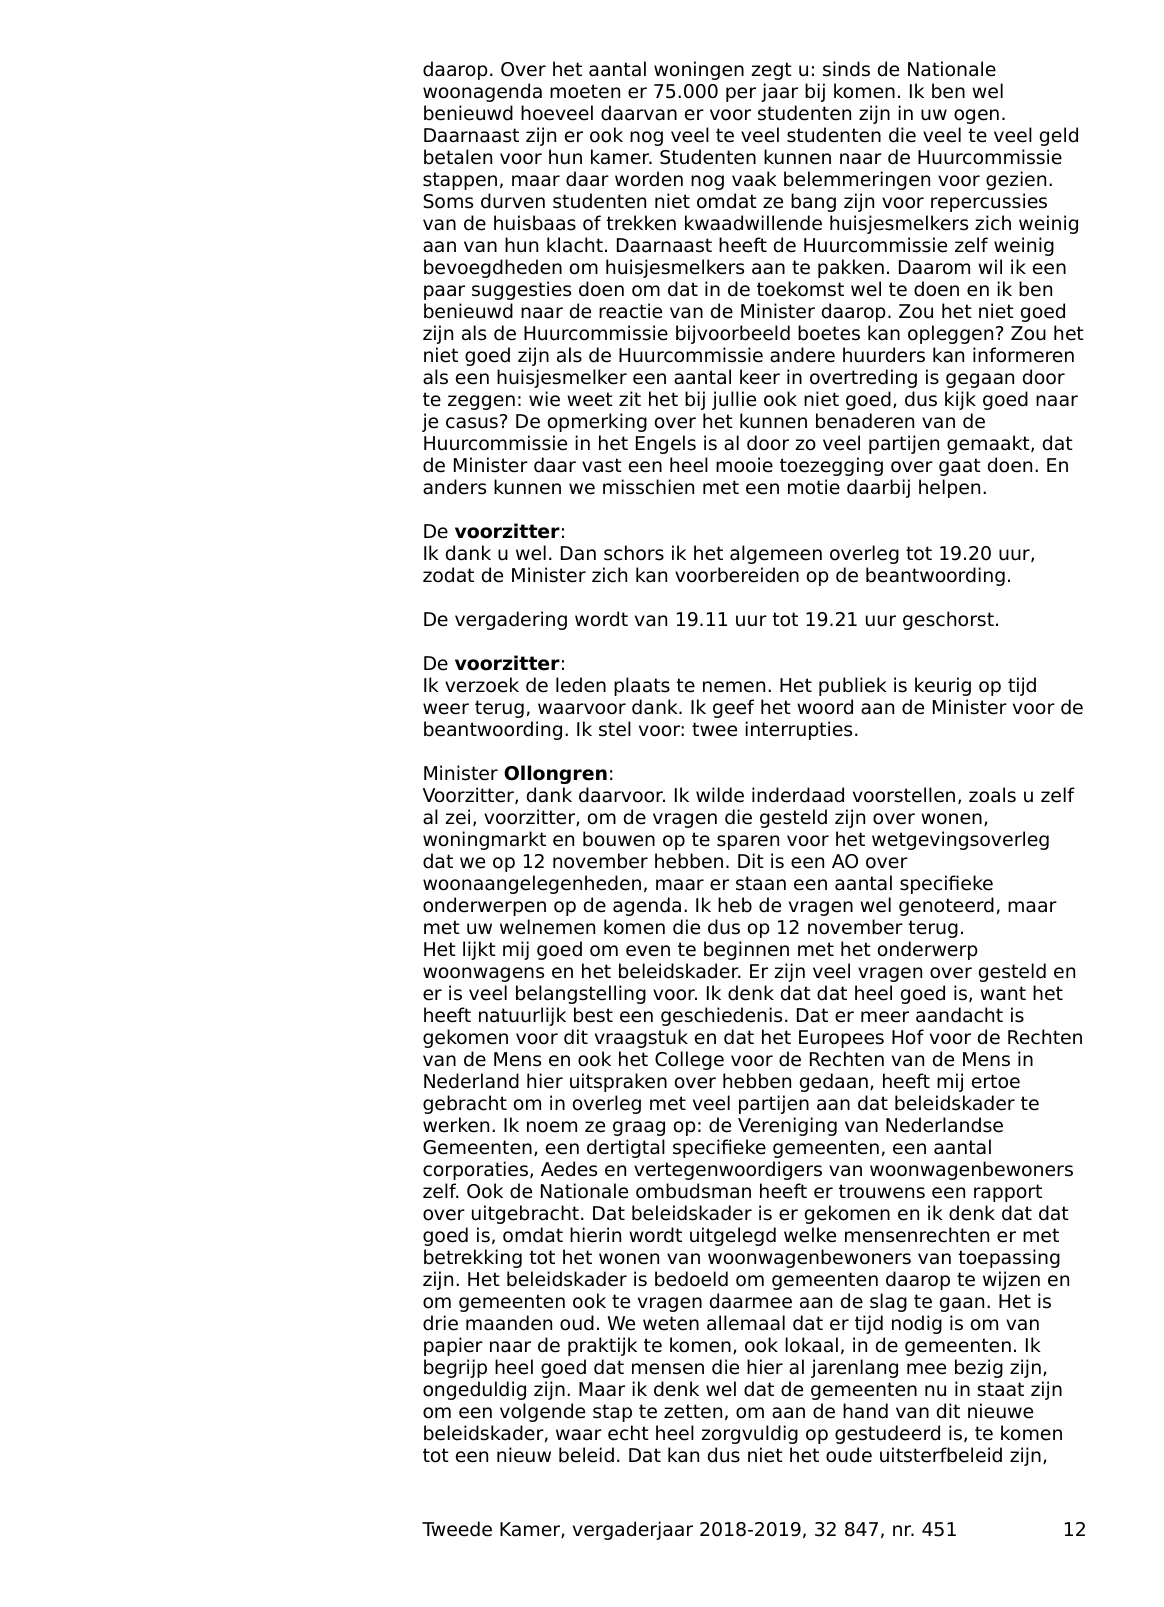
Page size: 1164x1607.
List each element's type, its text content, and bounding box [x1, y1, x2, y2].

text Ik verzoek de leden plaats te nemen. Het publiek is keurig op tijd weer terug, waarvoor dank. Ik geef het woord aan de Minister voor de beantwoording. Ik stel voor: twee interrupties. [422, 675, 1087, 741]
text Daarnaast zijn er ook nog veel te veel studenten die veel te veel geld betalen voor hun kamer. Studenten kunnen naar de Huurcommissie stappen, maar daar worden nog vaak belemmeringen voor gezien. Soms durven studenten niet omdat ze bang zijn voor repercussies van de huisbaas of trekken kwaadwillende huisjesmelkers zich weinig aan van hun klacht. Daarnaast heeft de Huurcommissie zelf weinig bevoegdheden om huisjesmelkers aan te pakken. Daarom wil ik een paar suggesties doen om dat in de toekomst wel te doen en ik ben benieuwd naar de reactie van de Minister daarop. Zou het niet goed zijn als de Huurcommissie bijvoorbeeld boetes kan opleggen? Zou het niet goed zijn als de Huurcommissie andere huurders kan informeren als een huisjesmelker een aantal keer in overtreding is gegaan door te zeggen: wie weet zit het bij jullie ook niet goed, dus kijk goed naar je casus? De opmerking over het kunnen benaderen van de Huurcommissie in het Engels is al door zo veel partijen gemaakt, dat de Minister daar vast een heel mooie toezegging over gaat doen. En anders kunnen we misschien met een motie daarbij helpen. [422, 125, 1087, 499]
text De voorzitter: [422, 521, 1087, 543]
text Minister Ollongren: [422, 763, 1087, 785]
text Het lijkt mij goed om even te beginnen met het onderwerp woonwagens en het beleidskader. Er zijn veel vragen over gesteld en er is veel belangstelling voor. Ik denk dat dat heel goed is, want het heeft natuurlijk best een geschiedenis. Dat er meer aandacht is gekomen voor dit vraagstuk en dat het Europees Hof voor de Rechten van de Mens en ook het College voor de Rechten van de Mens in Nederland hier uitspraken over hebben gedaan, heeft mij ertoe gebracht om in overleg met veel partijen aan dat beleidskader te werken. Ik noem ze graag op: de Vereniging van Nederlandse Gemeenten, een dertigtal specifieke gemeenten, een aantal corporaties, Aedes en vertegenwoordigers van woonwagenbewoners zelf. Ook de Nationale ombudsman heeft er trouwens een rapport over uitgebracht. Dat beleidskader is er gekomen en ik denk dat dat goed is, omdat hierin wordt uitgelegd welke mensenrechten er met betrekking tot het wonen van woonwagenbewoners van toepassing zijn. Het beleidskader is bedoeld om gemeenten daarop te wijzen en om gemeenten ook te vragen daarmee aan de slag te gaan. Het is drie maanden oud. We weten allemaal dat er tijd nodig is om van papier naar de praktijk te komen, ook lokaal, in de gemeenten. Ik begrijp heel goed dat mensen die hier al jarenlang mee bezig zijn, ongeduldig zijn. Maar ik denk wel dat de gemeenten nu in staat zijn om een volgende stap te zetten, om aan de hand van dit nieuwe beleidskader, waar echt heel zorgvuldig op gestudeerd is, te komen tot een nieuw beleid. Dat kan dus niet het oude uitsterfbeleid zijn, [422, 939, 1087, 1467]
text Voorzitter, dank daarvoor. Ik wilde inderdaad voorstellen, zoals u zelf al zei, voorzitter, om de vragen die gesteld zijn over wonen, woningmarkt en bouwen op te sparen voor het wetgevingsoverleg dat we op 12 november hebben. Dit is een AO over woonaangelegenheden, maar er staan een aantal specifieke onderwerpen op de agenda. Ik heb de vragen wel genoteerd, maar met uw welnemen komen die dus op 12 november terug. [422, 785, 1087, 939]
text daarop. Over het aantal woningen zegt u: sinds de Nationale woonagenda moeten er 75.000 per jaar bij komen. Ik ben wel benieuwd hoeveel daarvan er voor studenten zijn in uw ogen. [422, 59, 1087, 125]
text De voorzitter: [422, 653, 1087, 675]
text De vergadering wordt van 19.11 uur tot 19.21 uur geschorst. [422, 609, 1087, 631]
text Ik dank u wel. Dan schors ik het algemeen overleg tot 19.20 uur, zodat de Minister zich kan voorbereiden op de beantwoording. [422, 543, 1087, 587]
